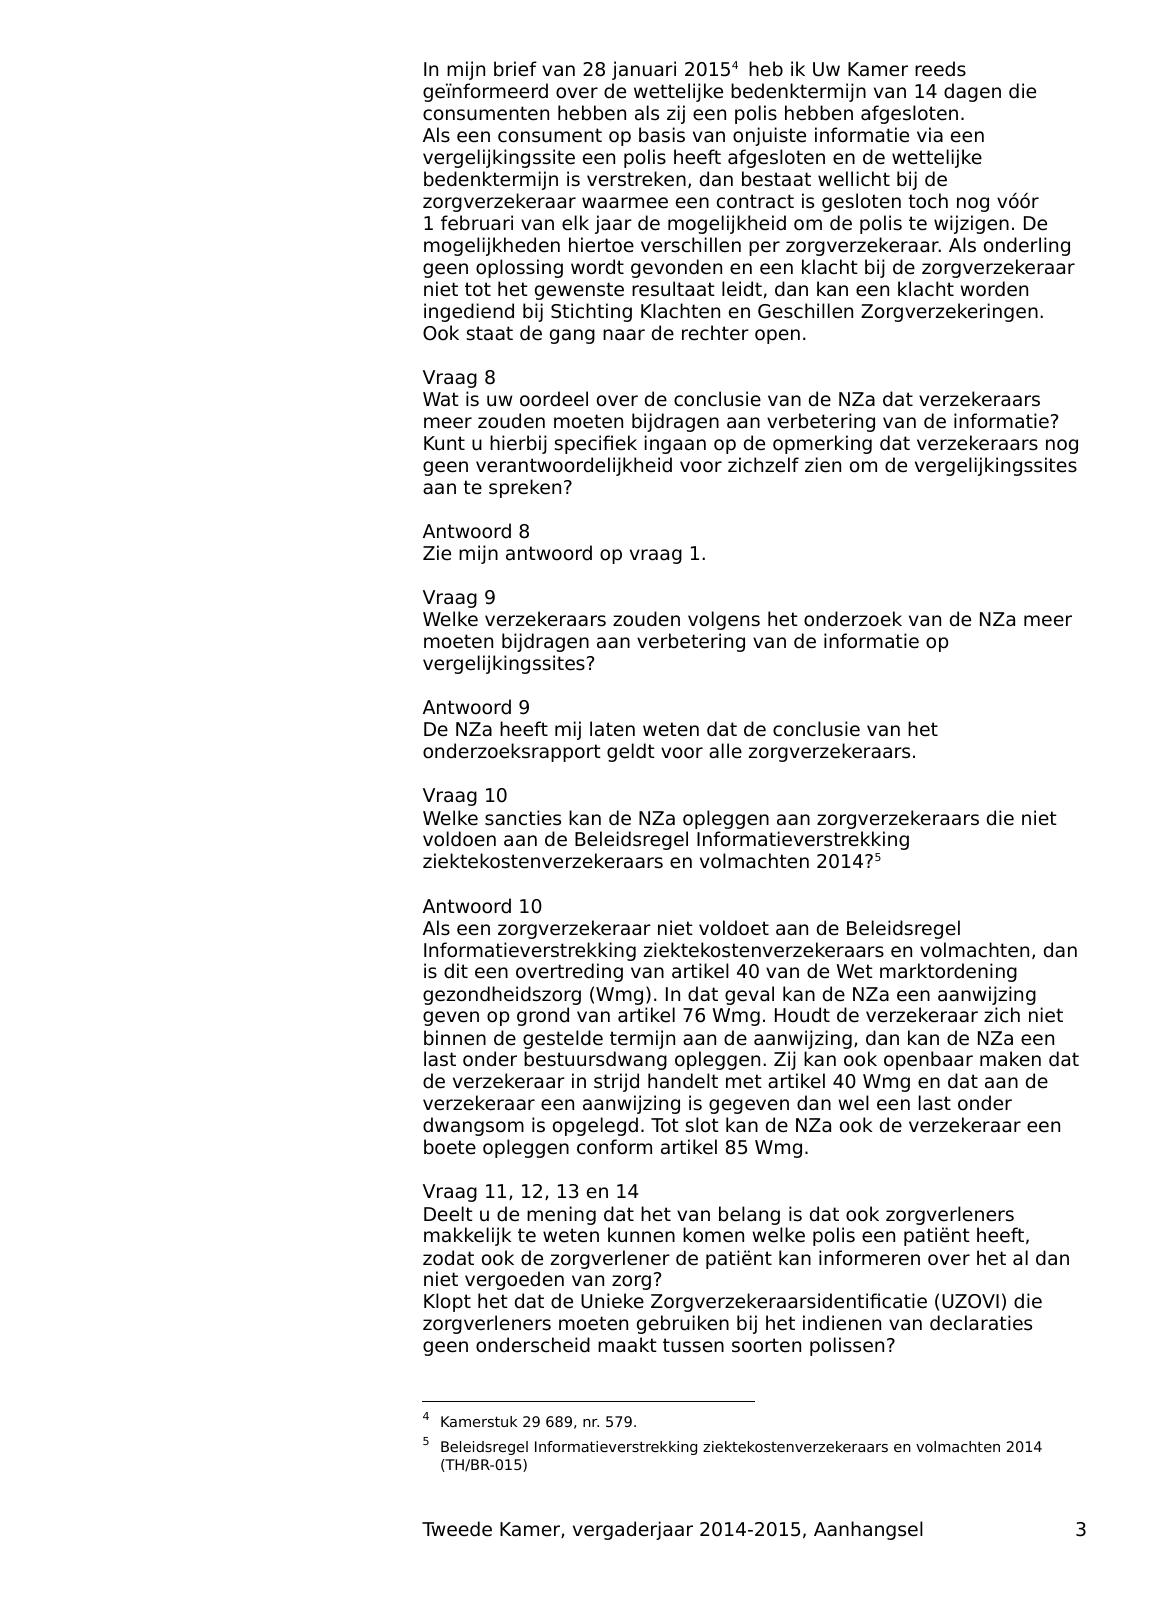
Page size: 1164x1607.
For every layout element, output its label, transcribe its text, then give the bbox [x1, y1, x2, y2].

text Vraag 10 [422, 785, 1087, 807]
text Antwoord 8 [422, 521, 1087, 543]
text De NZa heeft mij laten weten dat de conclusie van het onderzoeksrapport geldt voor alle zorgverzekeraars. [422, 719, 1087, 763]
text Kamerstuk 29 689, nr. 579. [422, 1410, 1087, 1432]
text Antwoord 10 [422, 896, 1087, 917]
text Als een zorgverzekeraar niet voldoet aan de Beleidsregel Informatieverstrekking ziektekostenverzekeraars en volmachten, dan is dit een overtreding van artikel 40 van de Wet marktordening gezondheidszorg (Wmg). In dat geval kan de NZa een aanwijzing geven op grond van artikel 76 Wmg. Houdt de verzekeraar zich niet binnen de gestelde termijn aan de aanwijzing, dan kan de NZa een last onder bestuursdwang opleggen. Zij kan ook openbaar maken dat de verzekeraar in strijd handelt met artikel 40 Wmg en dat aan de verzekeraar een aanwijzing is gegeven dan wel een last onder dwangsom is opgelegd. Tot slot kan de NZa ook de verzekeraar een boete opleggen conform artikel 85 Wmg. [422, 917, 1087, 1159]
text Wat is uw oordeel over de conclusie van de NZa dat verzekeraars meer zouden moeten bijdragen aan verbetering van de informatie? Kunt u hierbij specifiek ingaan op de opmerking dat verzekeraars nog geen verantwoordelijkheid voor zichzelf zien om de vergelijkingssites aan te spreken? [422, 389, 1087, 499]
text Klopt het dat de Unieke Zorgverzekeraarsidentificatie (UZOVI) die zorgverleners moeten gebruiken bij het indienen van declaraties geen onderscheid maakt tussen soorten polissen? [422, 1291, 1087, 1357]
text Antwoord 9 [422, 697, 1087, 719]
text Deelt u de mening dat het van belang is dat ook zorgverleners makkelijk te weten kunnen komen welke polis een patiënt heeft, zodat ook de zorgverlener de patiënt kan informeren over het al dan niet vergoeden van zorg? [422, 1203, 1087, 1291]
text Vraag 9 [422, 587, 1087, 609]
text Beleidsregel Informatieverstrekking ziektekostenverzekeraars en volmachten 2014 (TH/BR-015) [422, 1435, 1087, 1474]
text Vraag 11, 12, 13 en 14 [422, 1181, 1087, 1203]
text In mijn brief van 28 januari 2015 heb ik Uw Kamer reeds geïnformeerd over de wettelijke bedenktermijn van 14 dagen die consumenten hebben als zij een polis hebben afgesloten. [422, 59, 1087, 125]
text Vraag 8 [422, 367, 1087, 389]
text Welke verzekeraars zouden volgens het onderzoek van de NZa meer moeten bijdragen aan verbetering van de informatie op vergelijkingssites? [422, 609, 1087, 675]
text Zie mijn antwoord op vraag 1. [422, 543, 1087, 565]
text Als een consument op basis van onjuiste informatie via een vergelijkingssite een polis heeft afgesloten en de wettelijke bedenktermijn is verstreken, dan bestaat wellicht bij de zorgverzekeraar waarmee een contract is gesloten toch nog vóór 1 februari van elk jaar de mogelijkheid om de polis te wijzigen. De mogelijkheden hiertoe verschillen per zorgverzekeraar. Als onderling geen oplossing wordt gevonden en een klacht bij de zorgverzekeraar niet tot het gewenste resultaat leidt, dan kan een klacht worden ingediend bij Stichting Klachten en Geschillen Zorgverzekeringen. Ook staat de gang naar de rechter open. [422, 125, 1087, 345]
text Welke sancties kan de NZa opleggen aan zorgverzekeraars die niet voldoen aan de Beleidsregel Informatieverstrekking ziektekostenverzekeraars en volmachten 2014? [422, 807, 1087, 873]
